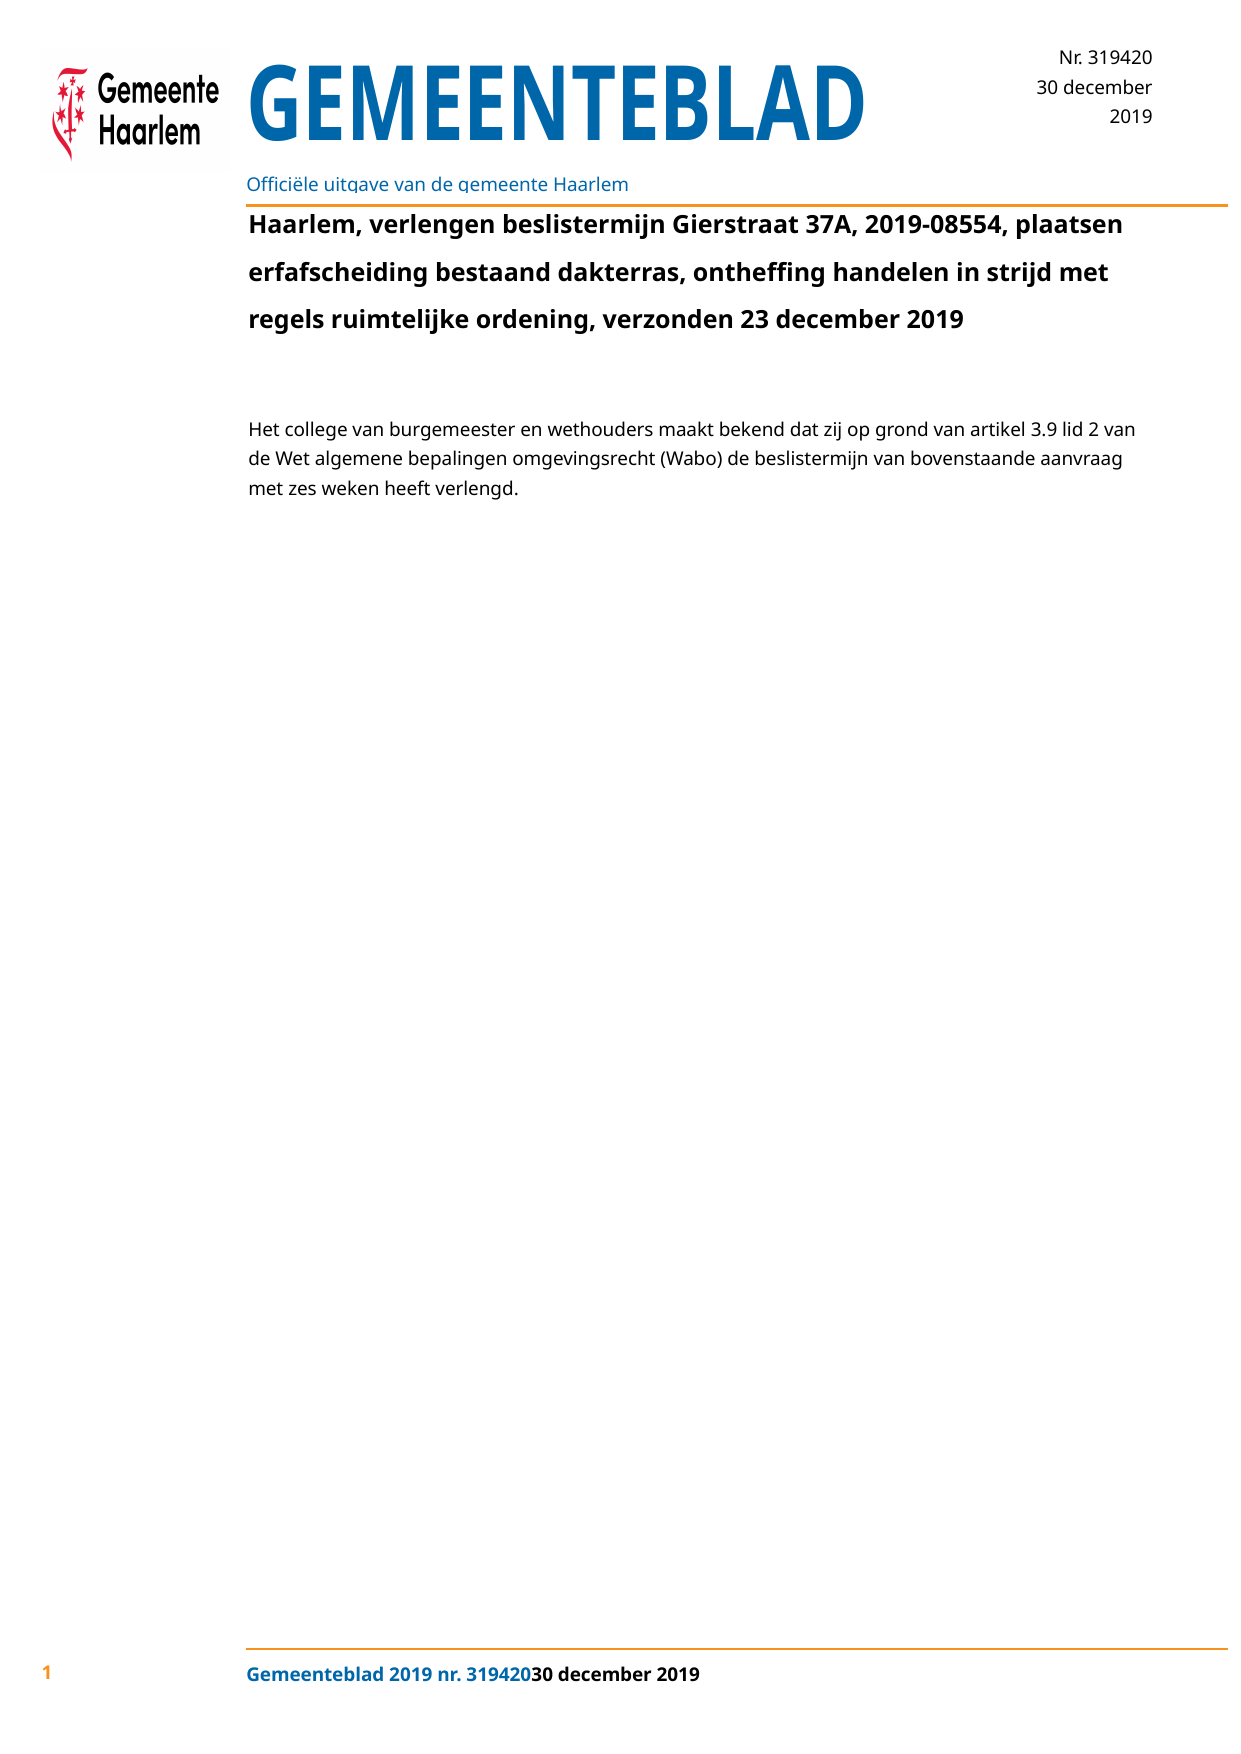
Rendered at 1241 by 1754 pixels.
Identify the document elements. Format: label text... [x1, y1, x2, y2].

text Haarlem, verlengen beslistermijn Gierstraat 37A, 2019-08554, plaatsen erfafscheiding bestaand dakterras, ontheffing handelen in strijd met regels ruimtelijke ordening, verzonden 23 december 2019 [248, 207, 1152, 336]
picture [41, 47, 231, 172]
text Het college van burgemeester en wethouders maakt bekend dat zij op grond van artikel 3.9 lid 2 van de Wet algemene bepalingen omgevingsrecht (Wabo) de beslistermijn van bovenstaande aanvraag met zes weken heeft verlengd. [248, 416, 1152, 501]
